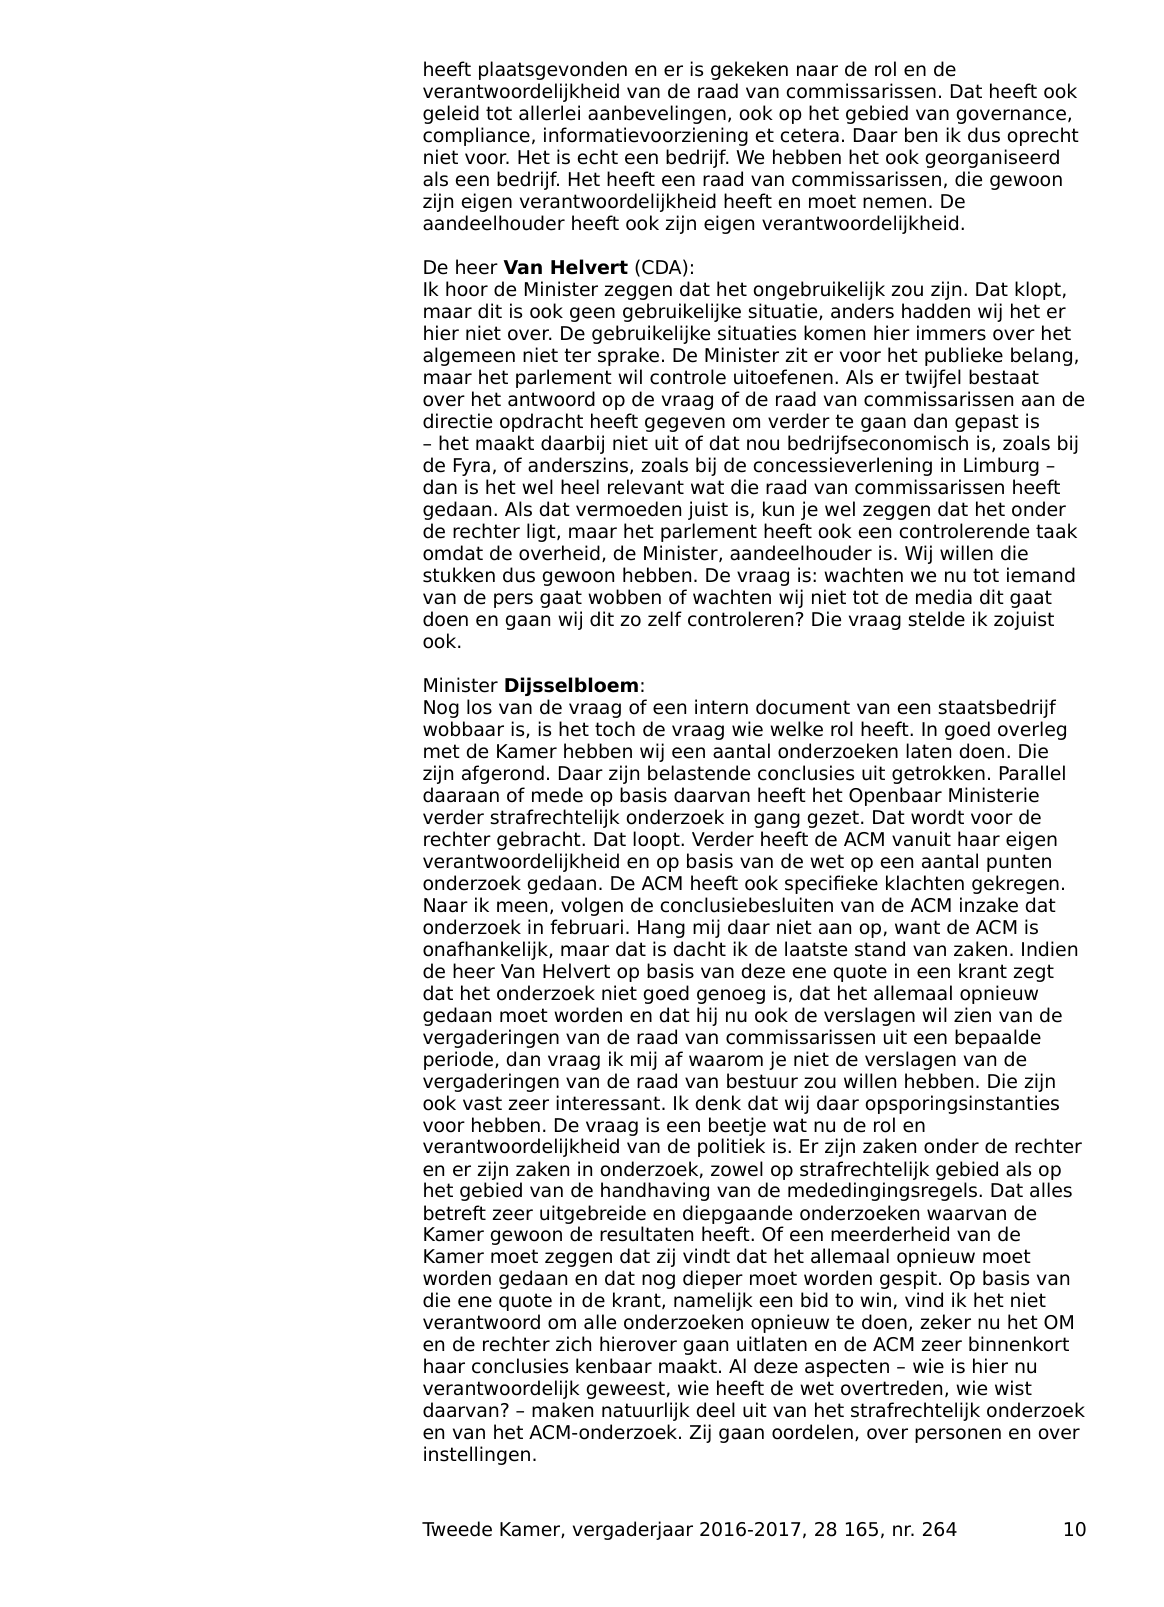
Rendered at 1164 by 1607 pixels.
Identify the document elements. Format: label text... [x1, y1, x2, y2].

text De heer Van Helvert (CDA): [422, 257, 1087, 279]
text heeft plaatsgevonden en er is gekeken naar de rol en de verantwoordelijkheid van de raad van commissarissen. Dat heeft ook geleid tot allerlei aanbevelingen, ook op het gebied van governance, compliance, informatievoorziening et cetera. Daar ben ik dus oprecht niet voor. Het is echt een bedrijf. We hebben het ook georganiseerd als een bedrijf. Het heeft een raad van commissarissen, die gewoon zijn eigen verantwoordelijkheid heeft en moet nemen. De aandeelhouder heeft ook zijn eigen verantwoordelijkheid. [422, 59, 1087, 235]
text Minister Dijsselbloem: [422, 675, 1087, 697]
text Ik hoor de Minister zeggen dat het ongebruikelijk zou zijn. Dat klopt, maar dit is ook geen gebruikelijke situatie, anders hadden wij het er hier niet over. De gebruikelijke situaties komen hier immers over het algemeen niet ter sprake. De Minister zit er voor het publieke belang, maar het parlement wil controle uitoefenen. Als er twijfel bestaat over het antwoord op de vraag of de raad van commissarissen aan de directie opdracht heeft gegeven om verder te gaan dan gepast is – het maakt daarbij niet uit of dat nou bedrijfseconomisch is, zoals bij de Fyra, of anderszins, zoals bij de concessieverlening in Limburg – dan is het wel heel relevant wat die raad van commissarissen heeft gedaan. Als dat vermoeden juist is, kun je wel zeggen dat het onder de rechter ligt, maar het parlement heeft ook een controlerende taak omdat de overheid, de Minister, aandeelhouder is. Wij willen die stukken dus gewoon hebben. De vraag is: wachten we nu tot iemand van de pers gaat wobben of wachten wij niet tot de media dit gaat doen en gaan wij dit zo zelf controleren? Die vraag stelde ik zojuist ook. [422, 279, 1087, 653]
text Nog los van de vraag of een intern document van een staatsbedrijf wobbaar is, is het toch de vraag wie welke rol heeft. In goed overleg met de Kamer hebben wij een aantal onderzoeken laten doen. Die zijn afgerond. Daar zijn belastende conclusies uit getrokken. Parallel daaraan of mede op basis daarvan heeft het Openbaar Ministerie verder strafrechtelijk onderzoek in gang gezet. Dat wordt voor de rechter gebracht. Dat loopt. Verder heeft de ACM vanuit haar eigen verantwoordelijkheid en op basis van de wet op een aantal punten onderzoek gedaan. De ACM heeft ook specifieke klachten gekregen. Naar ik meen, volgen de conclusiebesluiten van de ACM inzake dat onderzoek in februari. Hang mij daar niet aan op, want de ACM is onafhankelijk, maar dat is dacht ik de laatste stand van zaken. Indien de heer Van Helvert op basis van deze ene quote in een krant zegt dat het onderzoek niet goed genoeg is, dat het allemaal opnieuw gedaan moet worden en dat hij nu ook de verslagen wil zien van de vergaderingen van de raad van commissarissen uit een bepaalde periode, dan vraag ik mij af waarom je niet de verslagen van de vergaderingen van de raad van bestuur zou willen hebben. Die zijn ook vast zeer interessant. Ik denk dat wij daar opsporingsinstanties voor hebben. De vraag is een beetje wat nu de rol en verantwoordelijkheid van de politiek is. Er zijn zaken onder de rechter en er zijn zaken in onderzoek, zowel op strafrechtelijk gebied als op het gebied van de handhaving van de mededingingsregels. Dat alles betreft zeer uitgebreide en diepgaande onderzoeken waarvan de Kamer gewoon de resultaten heeft. Of een meerderheid van de Kamer moet zeggen dat zij vindt dat het allemaal opnieuw moet worden gedaan en dat nog dieper moet worden gespit. Op basis van die ene quote in de krant, namelijk een bid to win, vind ik het niet verantwoord om alle onderzoeken opnieuw te doen, zeker nu het OM en de rechter zich hierover gaan uitlaten en de ACM zeer binnenkort haar conclusies kenbaar maakt. Al deze aspecten – wie is hier nu verantwoordelijk geweest, wie heeft de wet overtreden, wie wist daarvan? – maken natuurlijk deel uit van het strafrechtelijk onderzoek en van het ACM-onderzoek. Zij gaan oordelen, over personen en over instellingen. [422, 697, 1087, 1466]
